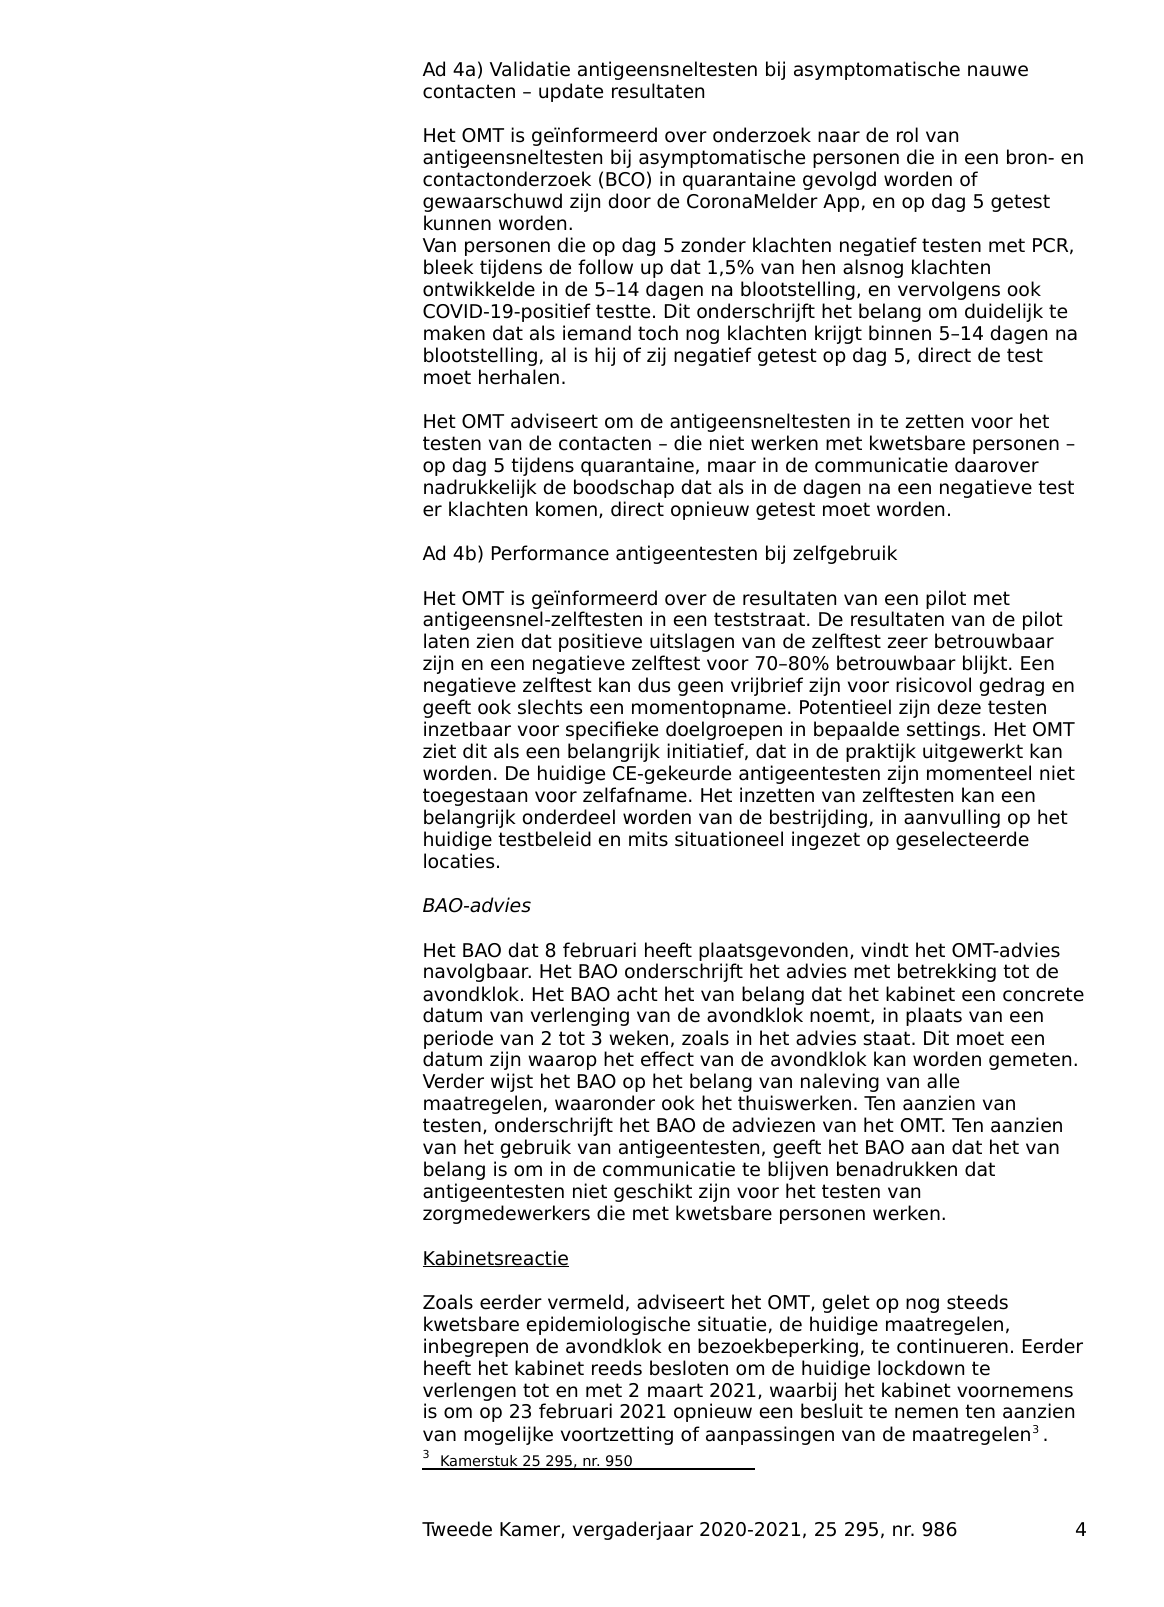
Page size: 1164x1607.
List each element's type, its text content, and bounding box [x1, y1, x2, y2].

text Kamerstuk 25 295, nr. 950 [422, 1448, 1087, 1470]
text Het OMT is geïnformeerd over onderzoek naar de rol van antigeensneltesten bij asymptomatische personen die in een bron- en contactonderzoek (BCO) in quarantaine gevolgd worden of gewaarschuwd zijn door de CoronaMelder App, en op dag 5 getest kunnen worden. [422, 125, 1087, 235]
text Van personen die op dag 5 zonder klachten negatief testen met PCR, bleek tijdens de follow up dat 1,5% van hen alsnog klachten ontwikkelde in de 5–14 dagen na blootstelling, en vervolgens ook COVID-19-positief testte. Dit onderschrijft het belang om duidelijk te maken dat als iemand toch nog klachten krijgt binnen 5–14 dagen na blootstelling, al is hij of zij negatief getest op dag 5, direct de test moet herhalen. [422, 235, 1087, 389]
subtitle Ad 4b) Performance antigeentesten bij zelfgebruik [422, 543, 1087, 565]
subtitle Ad 4a) Validatie antigeensneltesten bij asymptomatische nauwe contacten – update resultaten [422, 59, 1087, 103]
text Het OMT adviseert om de antigeensneltesten in te zetten voor het testen van de contacten – die niet werken met kwetsbare personen – op dag 5 tijdens quarantaine, maar in de communicatie daarover nadrukkelijk de boodschap dat als in de dagen na een negatieve test er klachten komen, direct opnieuw getest moet worden. [422, 411, 1087, 521]
text Het OMT is geïnformeerd over de resultaten van een pilot met antigeensnel-zelftesten in een teststraat. De resultaten van de pilot laten zien dat positieve uitslagen van de zelftest zeer betrouwbaar zijn en een negatieve zelftest voor 70–80% betrouwbaar blijkt. Een negatieve zelftest kan dus geen vrijbrief zijn voor risicovol gedrag en geeft ook slechts een momentopname. Potentieel zijn deze testen inzetbaar voor specifieke doelgroepen in bepaalde settings. Het OMT ziet dit als een belangrijk initiatief, dat in de praktijk uitgewerkt kan worden. De huidige CE-gekeurde antigeentesten zijn momenteel niet toegestaan voor zelfafname. Het inzetten van zelftesten kan een belangrijk onderdeel worden van de bestrijding, in aanvulling op het huidige testbeleid en mits situationeel ingezet op geselecteerde locaties. [422, 587, 1087, 873]
subtitle Kabinetsreactie [422, 1247, 1087, 1269]
subtitle BAO-advies [422, 895, 1087, 917]
text Zoals eerder vermeld, adviseert het OMT, gelet op nog steeds kwetsbare epidemiologische situatie, de huidige maatregelen, inbegrepen de avondklok en bezoekbeperking, te continueren. Eerder heeft het kabinet reeds besloten om de huidige lockdown te verlengen tot en met 2 maart 2021, waarbij het kabinet voornemens is om op 23 februari 2021 opnieuw een besluit te nemen ten aanzien van mogelijke voortzetting of aanpassingen van de maatregelen. [422, 1292, 1087, 1445]
text Het BAO dat 8 februari heeft plaatsgevonden, vindt het OMT-advies navolgbaar. Het BAO onderschrijft het advies met betrekking tot de avondklok. Het BAO acht het van belang dat het kabinet een concrete datum van verlenging van de avondklok noemt, in plaats van een periode van 2 tot 3 weken, zoals in het advies staat. Dit moet een datum zijn waarop het effect van de avondklok kan worden gemeten. Verder wijst het BAO op het belang van naleving van alle maatregelen, waaronder ook het thuiswerken. Ten aanzien van testen, onderschrijft het BAO de adviezen van het OMT. Ten aanzien van het gebruik van antigeentesten, geeft het BAO aan dat het van belang is om in de communicatie te blijven benadrukken dat antigeentesten niet geschikt zijn voor het testen van zorgmedewerkers die met kwetsbare personen werken. [422, 939, 1087, 1225]
